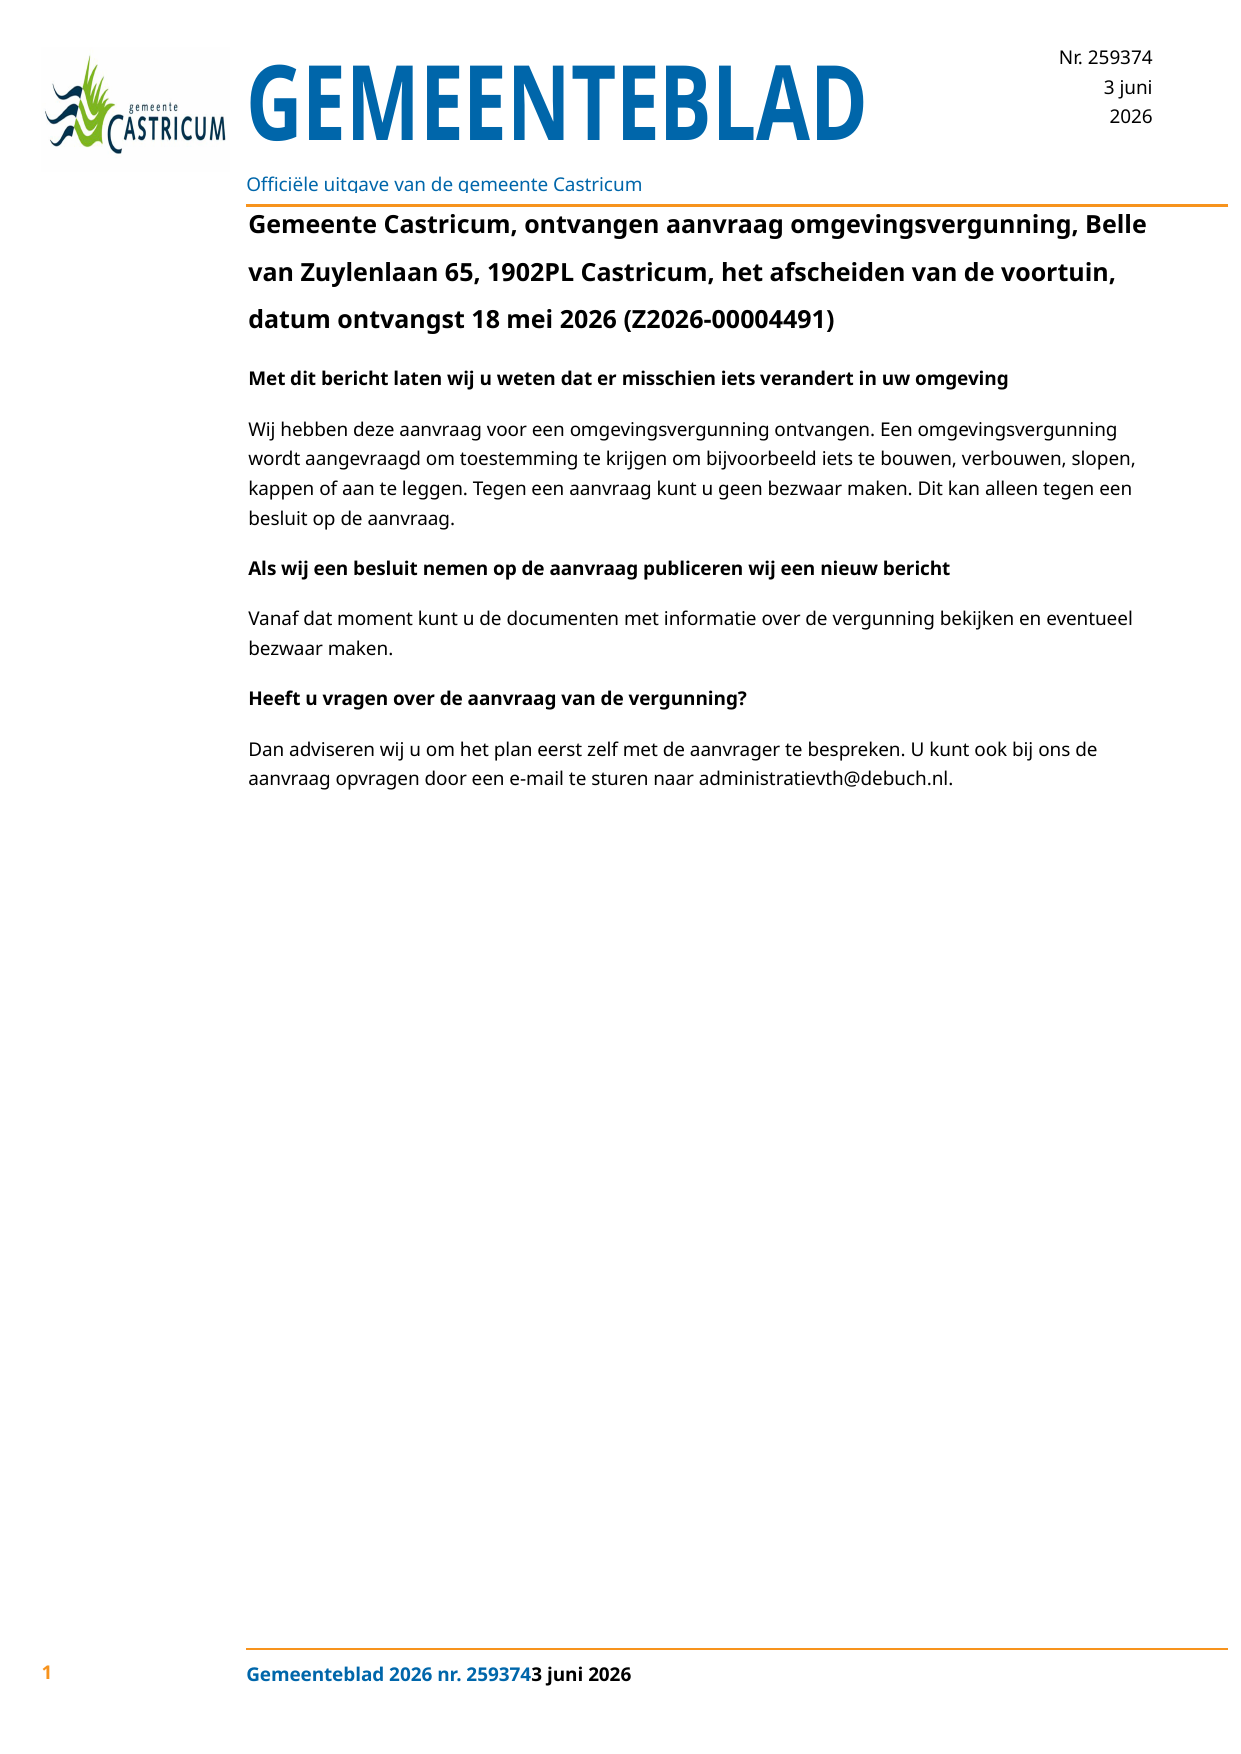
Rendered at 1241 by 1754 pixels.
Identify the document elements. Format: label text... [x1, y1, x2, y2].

text Vanaf dat moment kunt u de documenten met informatie over de vergunning bekijken en eventueel bezwaar maken. [248, 606, 1152, 661]
text Als wij een besluit nemen op de aanvraag publiceren wij een nieuw bericht [248, 555, 1152, 581]
picture [41, 47, 231, 172]
text Wij hebben deze aanvraag voor een omgevingsvergunning ontvangen. Een omgevingsvergunning wordt aangevraagd om toestemming te krijgen om bijvoorbeeld iets te bouwen, verbouwen, slopen, kappen of aan te leggen. Tegen een aanvraag kunt u geen bezwaar maken. Dit kan alleen tegen een besluit op de aanvraag. [248, 416, 1152, 530]
text Gemeente Castricum, ontvangen aanvraag omgevingsvergunning, Belle van Zuylenlaan 65, 1902PL Castricum, het afscheiden van de voortuin, datum ontvangst 18 mei 2026 (Z2026-00004491) [248, 207, 1152, 336]
text Met dit bericht laten wij u weten dat er misschien iets verandert in uw omgeving [248, 366, 1152, 391]
text Dan adviseren wij u om het plan eerst zelf met de aanvrager te bespreken. U kunt ook bij ons de aanvraag opvragen door een e-mail te sturen naar administratievth@debuch.nl. [248, 736, 1152, 791]
text Heeft u vragen over de aanvraag van de vergunning? [248, 686, 1152, 711]
